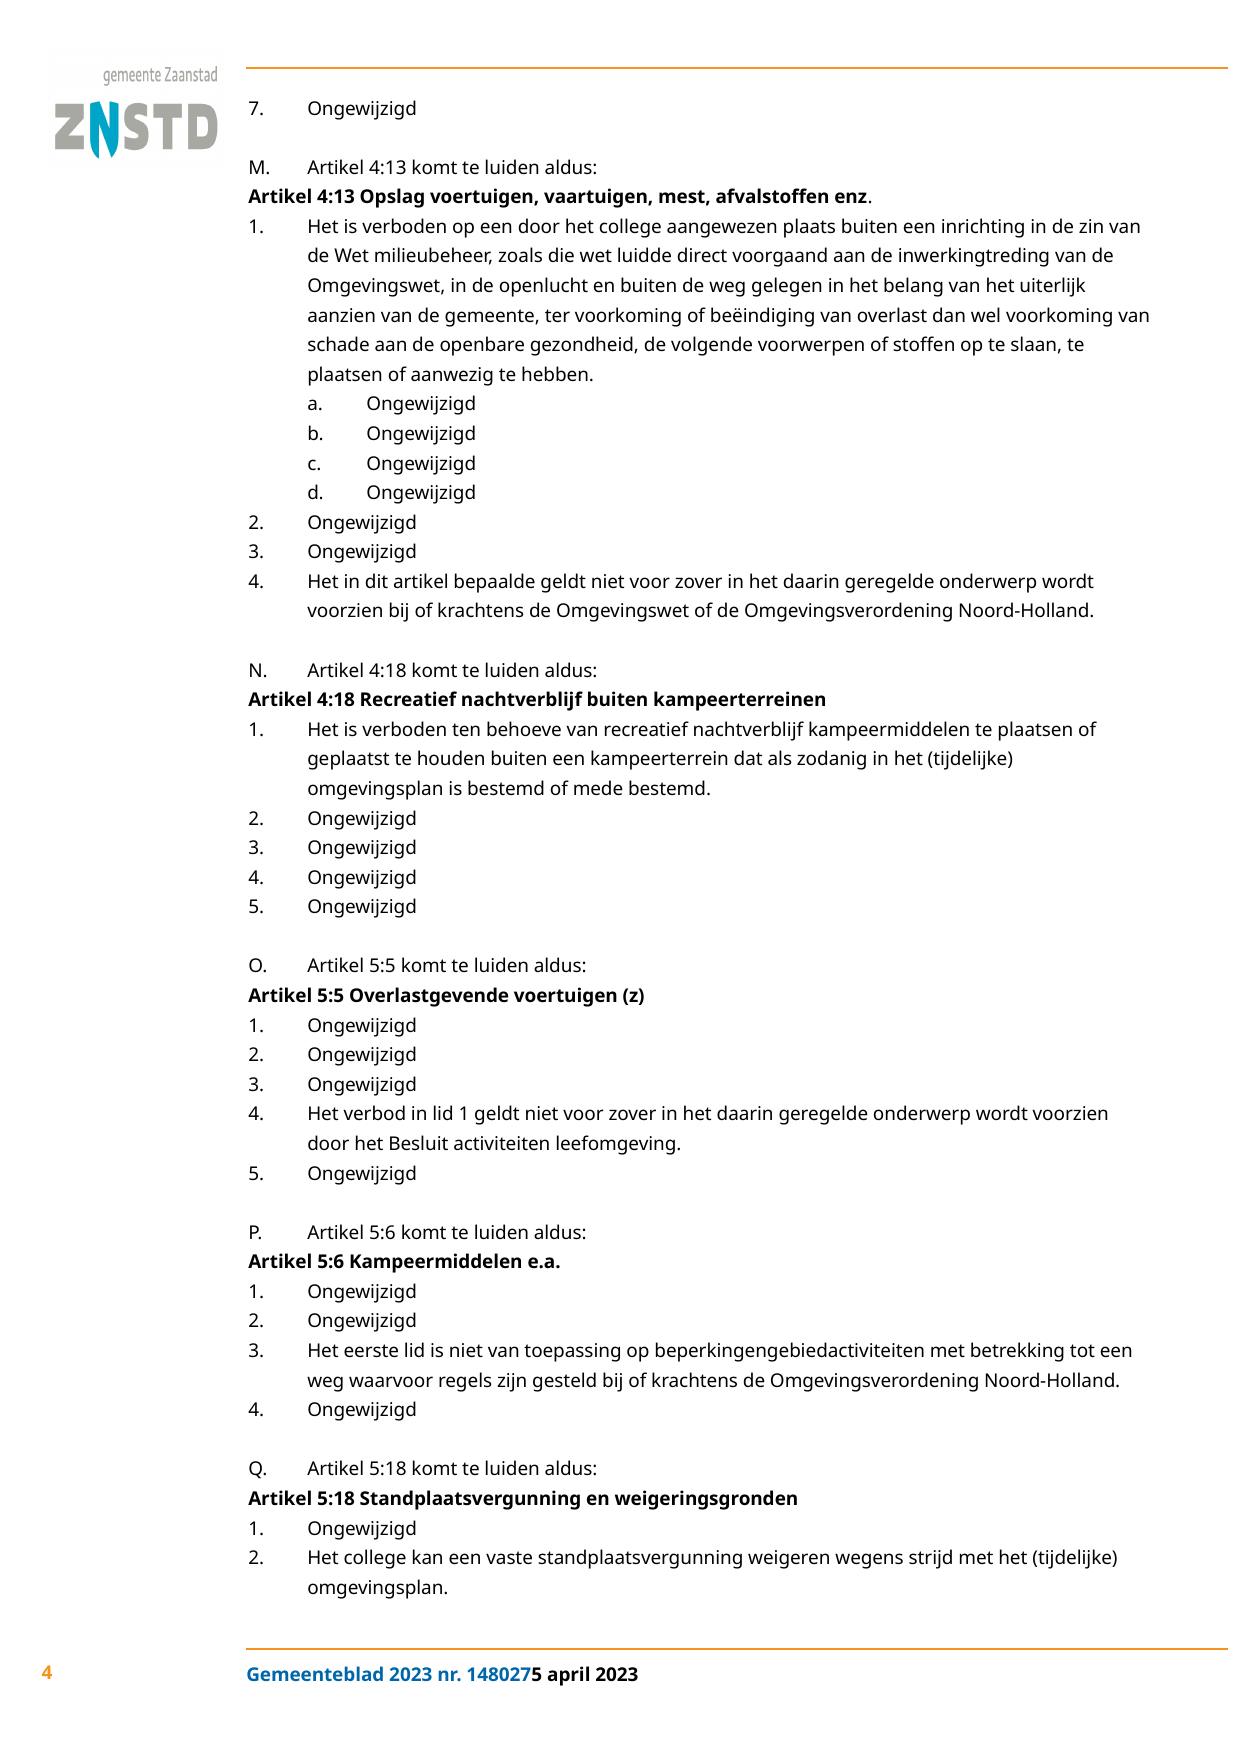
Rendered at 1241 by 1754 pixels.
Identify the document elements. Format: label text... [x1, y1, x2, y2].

list Ongewijzigd [307, 420, 1152, 446]
list Ongewijzigd [307, 450, 1152, 476]
list Artikel 5:6 komt te luiden aldus: [248, 1219, 1152, 1245]
list Ongewijzigd [248, 1160, 1152, 1186]
list Ongewijzigd [248, 1308, 1152, 1333]
list Ongewijzigd [248, 1515, 1152, 1541]
list Het verbod in lid 1 geldt niet voor zover in het daarin geregelde onderwerp wordt voorzien door het Besluit activiteiten leefomgeving. [248, 1101, 1152, 1156]
list Ongewijzigd [248, 834, 1152, 860]
text Artikel 5:5 Overlastgevende voertuigen (z) [248, 982, 1152, 1008]
list Ongewijzigd [248, 1396, 1152, 1422]
list Het in dit artikel bepaalde geldt niet voor zover in het daarin geregelde onderwerp wordt voorzien bij of krachtens de Omgevingswet of de Omgevingsverordening Noord-Holland. [248, 568, 1152, 623]
list Het is verboden ten behoeve van recreatief nachtverblijf kampeermiddelen te plaatsen of geplaatst te houden buiten een kampeerterrein dat als zodanig in het (tijdelijke) omgevingsplan is bestemd of mede bestemd. [248, 716, 1152, 801]
list Ongewijzigd [248, 538, 1152, 564]
list Het eerste lid is niet van toepassing op beperkingengebiedactiviteiten met betrekking tot een weg waarvoor regels zijn gesteld bij of krachtens de Omgevingsverordening Noord-Holland. [248, 1337, 1152, 1393]
text Artikel 5:18 Standplaatsvergunning en weigeringsgronden [248, 1485, 1152, 1511]
list Ongewijzigd [248, 1041, 1152, 1067]
text Artikel 5:6 Kampeermiddelen e.a. [248, 1248, 1152, 1274]
list Ongewijzigd [248, 1071, 1152, 1097]
list Ongewijzigd [307, 391, 1152, 416]
text Artikel 4:13 Opslag voertuigen, vaartuigen, mest, afvalstoffen enz. [248, 183, 1152, 209]
list Ongewijzigd [248, 805, 1152, 831]
text Artikel 4:18 Recreatief nachtverblijf buiten kampeerterreinen [248, 686, 1152, 712]
list Ongewijzigd [248, 893, 1152, 919]
list Het college kan een vaste standplaatsvergunning weigeren wegens strijd met het (tijdelijke) omgevingsplan. [248, 1544, 1152, 1600]
list Ongewijzigd [248, 509, 1152, 535]
list Artikel 5:5 komt te luiden aldus: [248, 953, 1152, 978]
list Artikel 5:18 komt te luiden aldus: [248, 1456, 1152, 1481]
list Artikel 4:13 komt te luiden aldus: [248, 154, 1152, 180]
list Ongewijzigd [248, 95, 1152, 121]
list Het is verboden op een door het college aangewezen plaats buiten een inrichting in de zin van de Wet milieubeheer, zoals die wet luidde direct voorgaand aan de inwerkingtreding van de Omgevingswet, in de openlucht en buiten de weg gelegen in het belang van het uiterlijk aanzien van de gemeente, ter voorkoming of beëindiging van overlast dan wel voorkoming van schade aan de openbare gezondheid, de volgende voorwerpen of stoffen op te slaan, te plaatsen of aanwezig te hebben. [248, 213, 1152, 387]
list Ongewijzigd [307, 479, 1152, 505]
list Artikel 4:18 komt te luiden aldus: [248, 657, 1152, 683]
picture [41, 47, 231, 172]
list Ongewijzigd [248, 1278, 1152, 1304]
list Ongewijzigd [248, 864, 1152, 890]
list Ongewijzigd [248, 1012, 1152, 1038]
